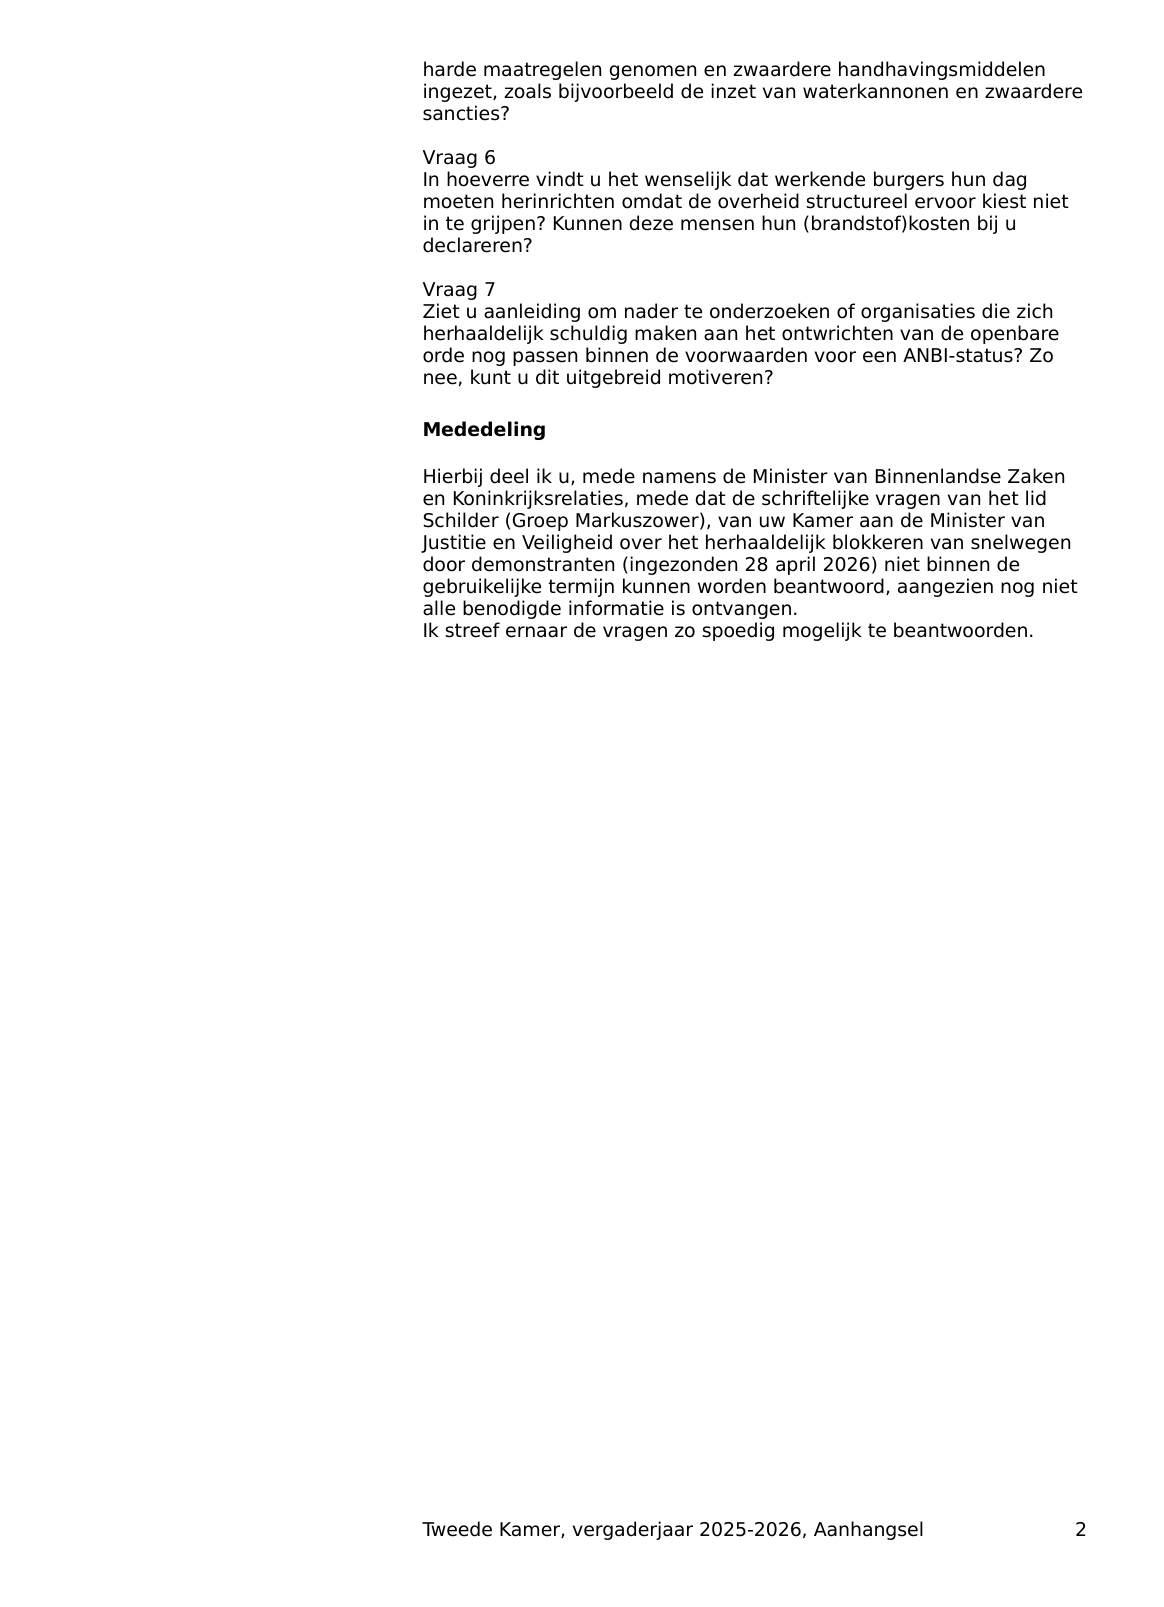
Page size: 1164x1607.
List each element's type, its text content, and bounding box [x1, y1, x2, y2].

text Vraag 6 [422, 147, 1087, 169]
text Hierbij deel ik u, mede namens de Minister van Binnenlandse Zaken en Koninkrijksrelaties, mede dat de schriftelijke vragen van het lid Schilder (Groep Markuszower), van uw Kamer aan de Minister van Justitie en Veiligheid over het herhaaldelijk blokkeren van snelwegen door demonstranten (ingezonden 28 april 2026) niet binnen de gebruikelijke termijn kunnen worden beantwoord, aangezien nog niet alle benodigde informatie is ontvangen. [422, 466, 1087, 620]
text Vraag 7 [422, 279, 1087, 301]
text harde maatregelen genomen en zwaardere handhavingsmiddelen ingezet, zoals bijvoorbeeld de inzet van waterkannonen en zwaardere sancties? [422, 59, 1087, 125]
subtitle Mededeling [422, 419, 1087, 441]
text Ziet u aanleiding om nader te onderzoeken of organisaties die zich herhaaldelijk schuldig maken aan het ontwrichten van de openbare orde nog passen binnen de voorwaarden voor een ANBI-status? Zo nee, kunt u dit uitgebreid motiveren? [422, 301, 1087, 389]
text Ik streef ernaar de vragen zo spoedig mogelijk te beantwoorden. [422, 620, 1087, 642]
text In hoeverre vindt u het wenselijk dat werkende burgers hun dag moeten herinrichten omdat de overheid structureel ervoor kiest niet in te grijpen? Kunnen deze mensen hun (brandstof)kosten bij u declareren? [422, 169, 1087, 257]
